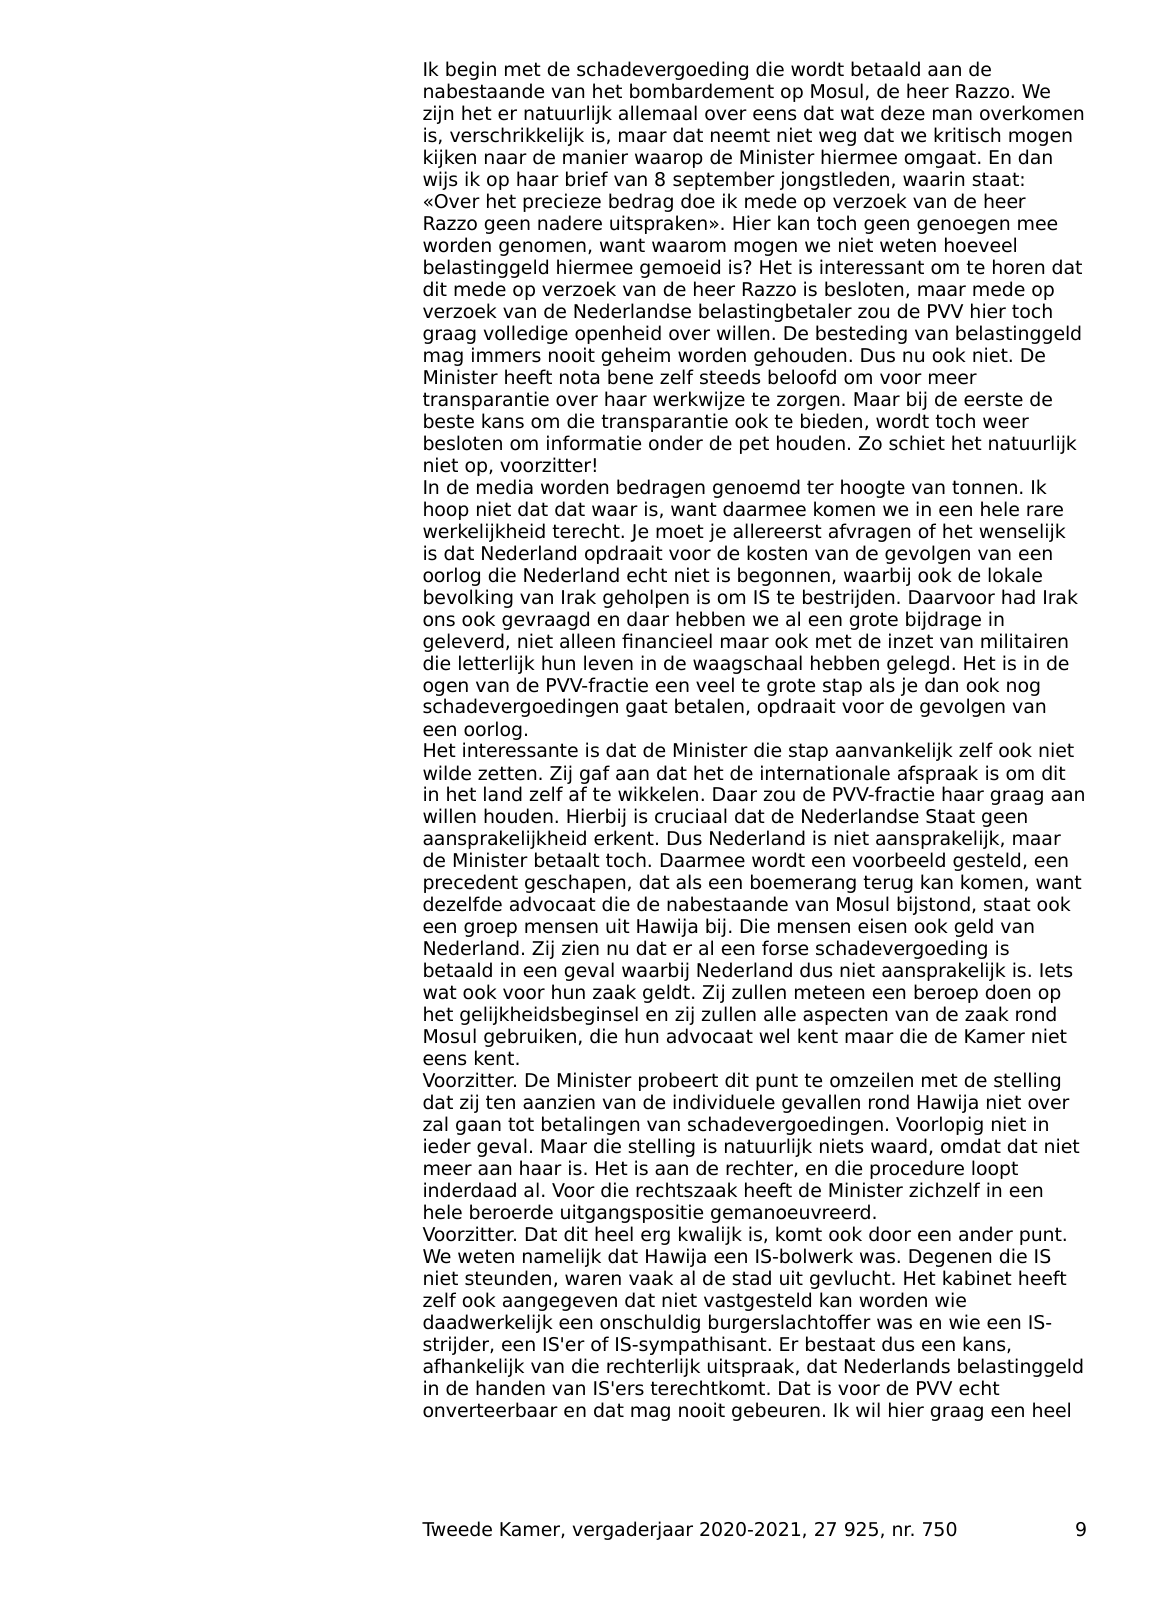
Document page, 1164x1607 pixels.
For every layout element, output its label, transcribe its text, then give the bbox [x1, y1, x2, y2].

text In de media worden bedragen genoemd ter hoogte van tonnen. Ik hoop niet dat dat waar is, want daarmee komen we in een hele rare werkelijkheid terecht. Je moet je allereerst afvragen of het wenselijk is dat Nederland opdraait voor de kosten van de gevolgen van een oorlog die Nederland echt niet is begonnen, waarbij ook de lokale bevolking van Irak geholpen is om IS te bestrijden. Daarvoor had Irak ons ook gevraagd en daar hebben we al een grote bijdrage in geleverd, niet alleen financieel maar ook met de inzet van militairen die letterlijk hun leven in de waagschaal hebben gelegd. Het is in de ogen van de PVV-fractie een veel te grote stap als je dan ook nog schadevergoedingen gaat betalen, opdraait voor de gevolgen van een oorlog. [422, 477, 1087, 740]
text Voorzitter. De Minister probeert dit punt te omzeilen met de stelling dat zij ten aanzien van de individuele gevallen rond Hawija niet over zal gaan tot betalingen van schadevergoedingen. Voorlopig niet in ieder geval. Maar die stelling is natuurlijk niets waard, omdat dat niet meer aan haar is. Het is aan de rechter, en die procedure loopt inderdaad al. Voor die rechtszaak heeft de Minister zichzelf in een hele beroerde uitgangspositie gemanoeuvreerd. [422, 1070, 1087, 1224]
text Het interessante is dat de Minister die stap aanvankelijk zelf ook niet wilde zetten. Zij gaf aan dat het de internationale afspraak is om dit in het land zelf af te wikkelen. Daar zou de PVV-fractie haar graag aan willen houden. Hierbij is cruciaal dat de Nederlandse Staat geen aansprakelijkheid erkent. Dus Nederland is niet aansprakelijk, maar de Minister betaalt toch. Daarmee wordt een voorbeeld gesteld, een precedent geschapen, dat als een boemerang terug kan komen, want dezelfde advocaat die de nabestaande van Mosul bijstond, staat ook een groep mensen uit Hawija bij. Die mensen eisen ook geld van Nederland. Zij zien nu dat er al een forse schadevergoeding is betaald in een geval waarbij Nederland dus niet aansprakelijk is. Iets wat ook voor hun zaak geldt. Zij zullen meteen een beroep doen op het gelijkheidsbeginsel en zij zullen alle aspecten van de zaak rond Mosul gebruiken, die hun advocaat wel kent maar die de Kamer niet eens kent. [422, 740, 1087, 1070]
text Voorzitter. Dat dit heel erg kwalijk is, komt ook door een ander punt. We weten namelijk dat Hawija een IS-bolwerk was. Degenen die IS niet steunden, waren vaak al de stad uit gevlucht. Het kabinet heeft zelf ook aangegeven dat niet vastgesteld kan worden wie daadwerkelijk een onschuldig burgerslachtoffer was en wie een IS-strijder, een IS'er of IS-sympathisant. Er bestaat dus een kans, afhankelijk van die rechterlijk uitspraak, dat Nederlands belastinggeld in de handen van IS'ers terechtkomt. Dat is voor de PVV echt onverteerbaar en dat mag nooit gebeuren. Ik wil hier graag een heel [422, 1224, 1087, 1422]
text Ik begin met de schadevergoeding die wordt betaald aan de nabestaande van het bombardement op Mosul, de heer Razzo. We zijn het er natuurlijk allemaal over eens dat wat deze man overkomen is, verschrikkelijk is, maar dat neemt niet weg dat we kritisch mogen kijken naar de manier waarop de Minister hiermee omgaat. En dan wijs ik op haar brief van 8 september jongstleden, waarin staat: «Over het precieze bedrag doe ik mede op verzoek van de heer Razzo geen nadere uitspraken». Hier kan toch geen genoegen mee worden genomen, want waarom mogen we niet weten hoeveel belastinggeld hiermee gemoeid is? Het is interessant om te horen dat dit mede op verzoek van de heer Razzo is besloten, maar mede op verzoek van de Nederlandse belastingbetaler zou de PVV hier toch graag volledige openheid over willen. De besteding van belastinggeld mag immers nooit geheim worden gehouden. Dus nu ook niet. De Minister heeft nota bene zelf steeds beloofd om voor meer transparantie over haar werkwijze te zorgen. Maar bij de eerste de beste kans om die transparantie ook te bieden, wordt toch weer besloten om informatie onder de pet houden. Zo schiet het natuurlijk niet op, voorzitter! [422, 59, 1087, 477]
